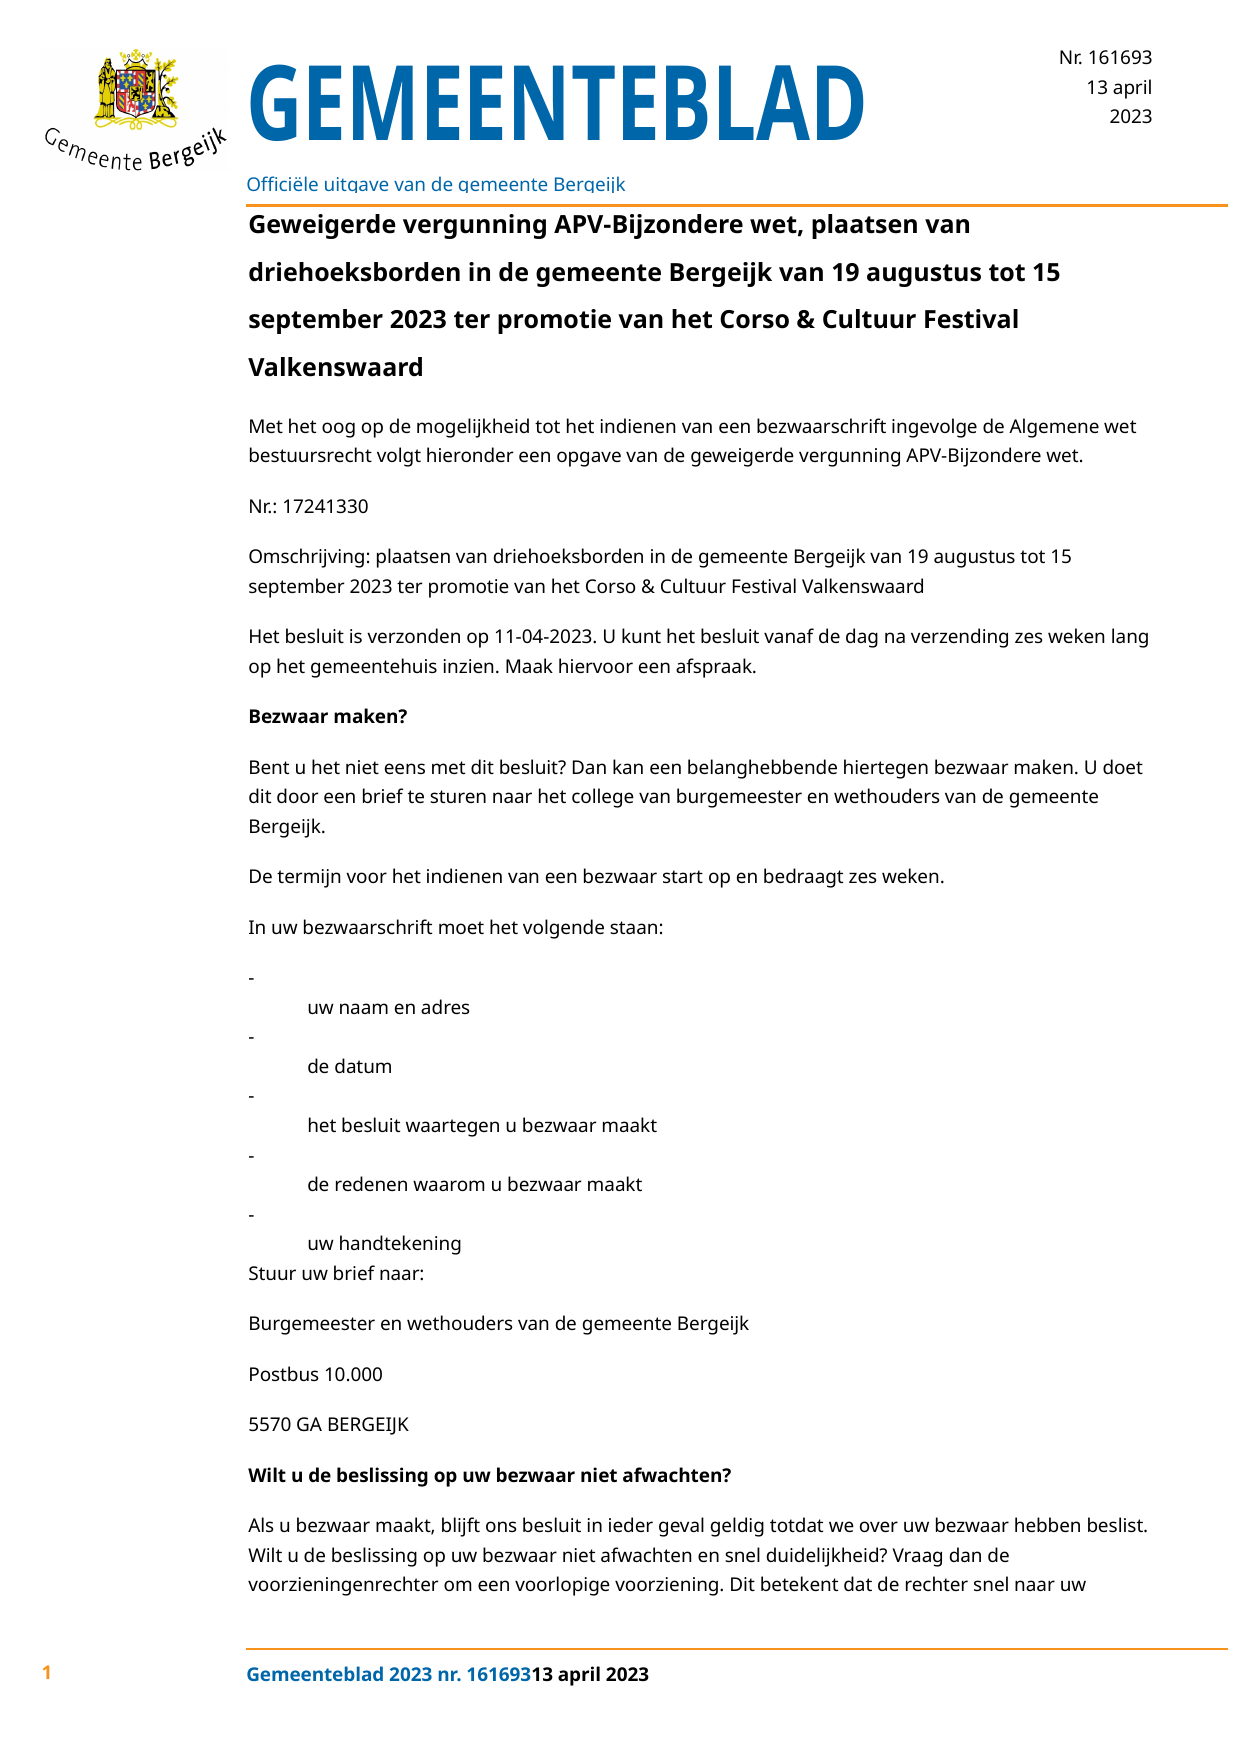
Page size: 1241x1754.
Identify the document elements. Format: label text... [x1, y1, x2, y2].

text Omschrijving: plaatsen van driehoeksborden in de gemeente Bergeijk van 19 augustus tot 15 september 2023 ter promotie van het Corso & Cultuur Festival Valkenswaard [248, 543, 1152, 599]
list uw handtekening [248, 1231, 1152, 1256]
text Bezwaar maken? [248, 703, 1152, 729]
list uw naam en adres [248, 994, 1152, 1020]
text Postbus 10.000 [248, 1361, 1152, 1387]
text Burgemeester en wethouders van de gemeente Bergeijk [248, 1311, 1152, 1336]
text In uw bezwaarschrift moet het volgende staan: [248, 914, 1152, 940]
text Bent u het niet eens met dit besluit? Dan kan een belanghebbende hiertegen bezwaar maken. U doet dit door een brief te sturen naar het college van burgemeester en wethouders van de gemeente Bergeijk. [248, 754, 1152, 839]
text Stuur uw brief naar: [248, 1260, 1152, 1286]
text 5570 GA BERGEIJK [248, 1411, 1152, 1437]
picture [41, 47, 231, 172]
text Met het oog op de mogelijkheid tot het indienen van een bezwaarschrift ingevolge de Algemene wet bestuursrecht volgt hieronder een opgave van de geweigerde vergunning APV-Bijzondere wet. [248, 413, 1152, 468]
list de redenen waarom u bezwaar maakt [248, 1171, 1152, 1197]
text Het besluit is verzonden op 11-04-2023. U kunt het besluit vanaf de dag na verzending zes weken lang op het gemeentehuis inzien. Maak hiervoor een afspraak. [248, 623, 1152, 679]
list de datum [248, 1053, 1152, 1079]
text Geweigerde vergunning APV-Bijzondere wet, plaatsen van driehoeksborden in de gemeente Bergeijk van 19 augustus tot 15 september 2023 ter promotie van het Corso & Cultuur Festival Valkenswaard [248, 207, 1152, 384]
text De termijn voor het indienen van een bezwaar start op en bedraagt zes weken. [248, 863, 1152, 889]
text Als u bezwaar maakt, blijft ons besluit in ieder geval geldig totdat we over uw bezwaar hebben beslist. Wilt u de beslissing op uw bezwaar niet afwachten en snel duidelijkheid? Vraag dan de voorzieningenrechter om een voorlopige voorziening. Dit betekent dat de rechter snel naar uw [248, 1512, 1152, 1597]
text Wilt u de beslissing op uw bezwaar niet afwachten? [248, 1462, 1152, 1488]
list het besluit waartegen u bezwaar maakt [248, 1112, 1152, 1138]
text Nr.: 17241330 [248, 493, 1152, 519]
